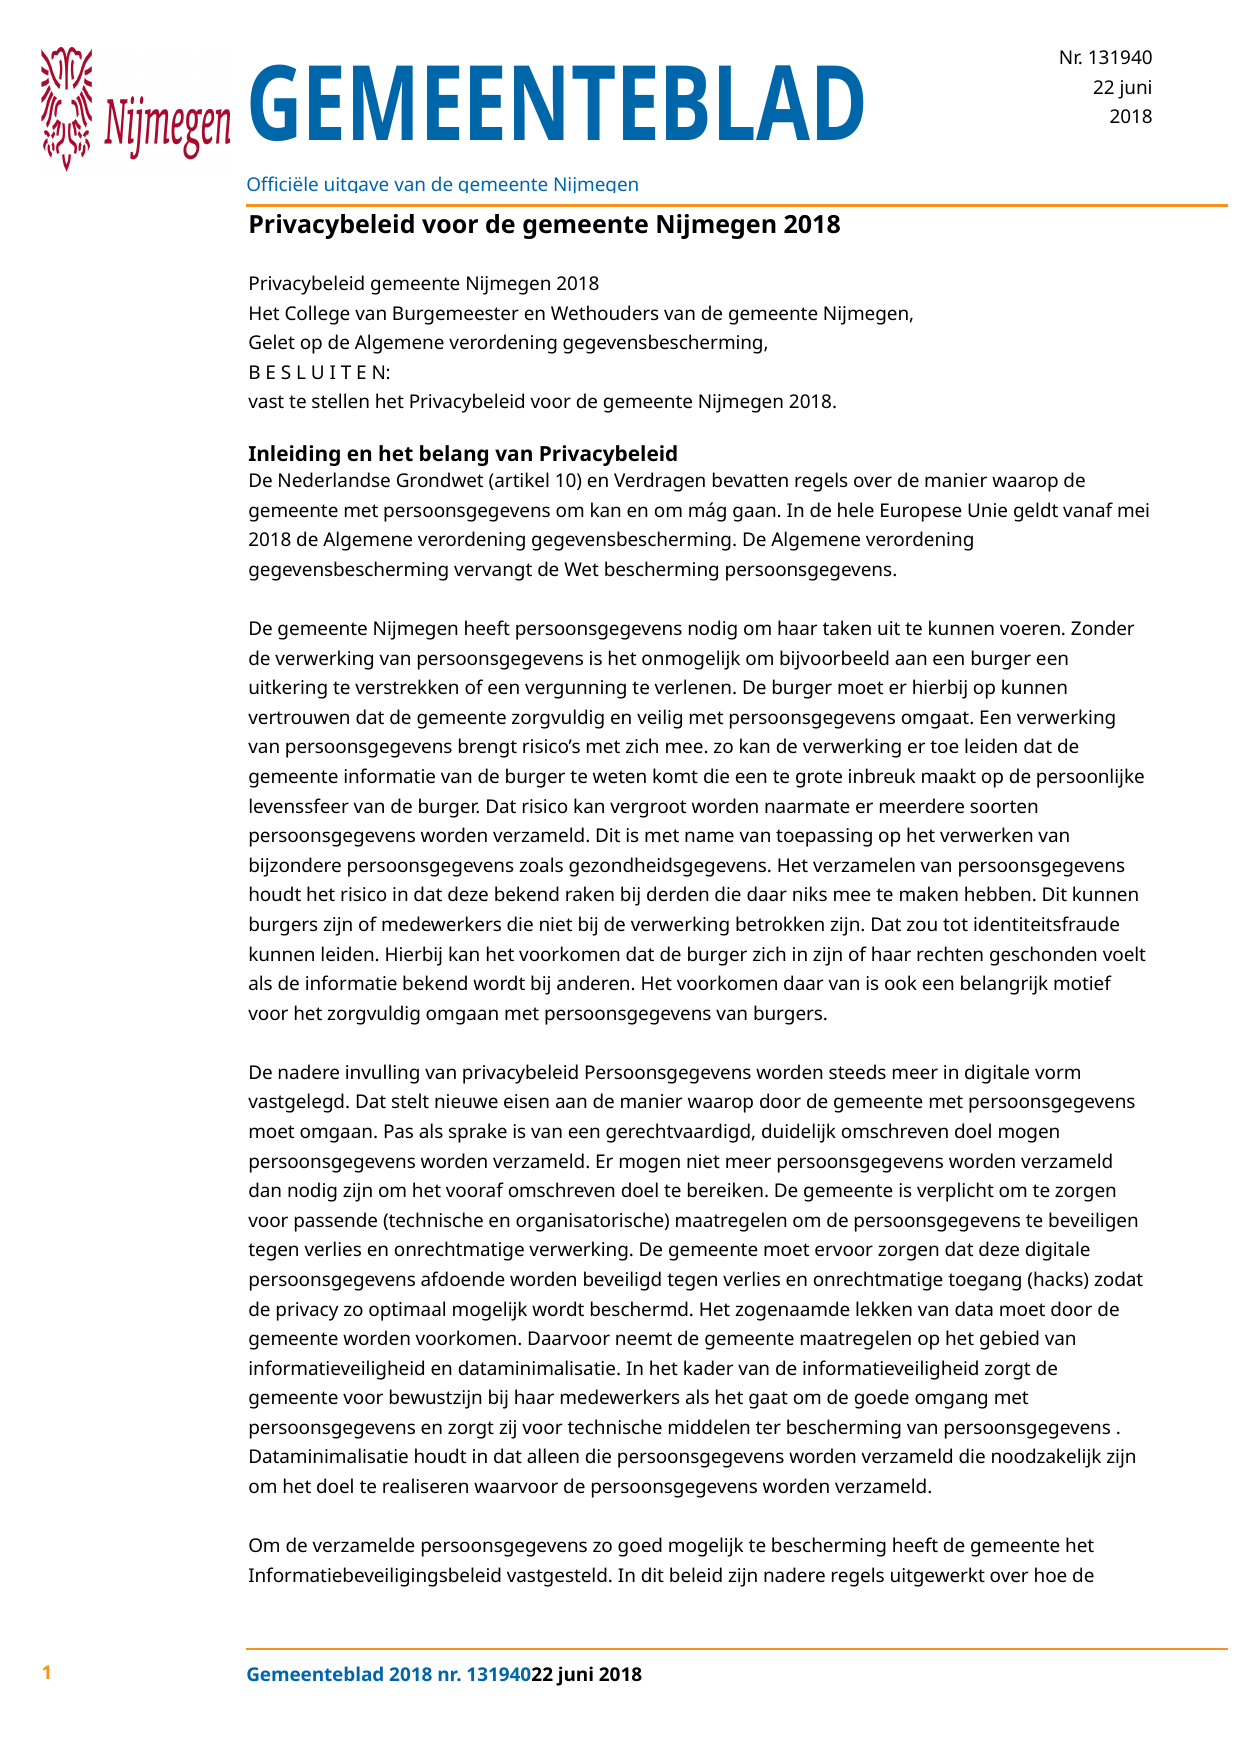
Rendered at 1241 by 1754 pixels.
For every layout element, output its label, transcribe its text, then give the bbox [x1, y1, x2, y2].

text Privacybeleid voor de gemeente Nijmegen 2018 [248, 207, 1152, 241]
text Om de verzamelde persoonsgegevens zo goed mogelijk te bescherming heeft de gemeente het Informatiebeveiligingsbeleid vastgesteld. In dit beleid zijn nadere regels uitgewerkt over hoe de [248, 1532, 1152, 1588]
text Inleiding en het belang van Privacybeleid [248, 439, 1152, 467]
text Het College van Burgemeester en Wethouders van de gemeente Nijmegen, [248, 300, 1152, 326]
text De gemeente Nijmegen heeft persoonsgegevens nodig om haar taken uit te kunnen voeren. Zonder de verwerking van persoonsgegevens is het onmogelijk om bijvoorbeeld aan een burger een uitkering te verstrekken of een vergunning te verlenen. De burger moet er hierbij op kunnen vertrouwen dat de gemeente zorgvuldig en veilig met persoonsgegevens omgaat. Een verwerking van persoonsgegevens brengt risico’s met zich mee. zo kan de verwerking er toe leiden dat de gemeente informatie van de burger te weten komt die een te grote inbreuk maakt op de persoonlijke levenssfeer van de burger. Dat risico kan vergroot worden naarmate er meerdere soorten persoonsgegevens worden verzameld. Dit is met name van toepassing op het verwerken van bijzondere persoonsgegevens zoals gezondheidsgegevens. Het verzamelen van persoonsgegevens houdt het risico in dat deze bekend raken bij derden die daar niks mee te maken hebben. Dit kunnen burgers zijn of medewerkers die niet bij de verwerking betrokken zijn. Dat zou tot identiteitsfraude kunnen leiden. Hierbij kan het voorkomen dat de burger zich in zijn of haar rechten geschonden voelt als de informatie bekend wordt bij anderen. Het voorkomen daar van is ook een belangrijk motief voor het zorgvuldig omgaan met persoonsgegevens van burgers. [248, 615, 1152, 1026]
picture [41, 47, 231, 172]
text B E S L U I T E N: [248, 359, 1152, 385]
text vast te stellen het Privacybeleid voor de gemeente Nijmegen 2018. [248, 389, 1152, 414]
text Gelet op de Algemene verordening gegevensbescherming, [248, 329, 1152, 355]
text De nadere invulling van privacybeleid Persoonsgegevens worden steeds meer in digitale vorm vastgelegd. Dat stelt nieuwe eisen aan de manier waarop door de gemeente met persoonsgegevens moet omgaan. Pas als sprake is van een gerechtvaardigd, duidelijk omschreven doel mogen persoonsgegevens worden verzameld. Er mogen niet meer persoonsgegevens worden verzameld dan nodig zijn om het vooraf omschreven doel te bereiken. De gemeente is verplicht om te zorgen voor passende (technische en organisatorische) maatregelen om de persoonsgegevens te beveiligen tegen verlies en onrechtmatige verwerking. De gemeente moet ervoor zorgen dat deze digitale persoonsgegevens afdoende worden beveiligd tegen verlies en onrechtmatige toegang (hacks) zodat de privacy zo optimaal mogelijk wordt beschermd. Het zogenaamde lekken van data moet door de gemeente worden voorkomen. Daarvoor neemt de gemeente maatregelen op het gebied van informatieveiligheid en dataminimalisatie. In het kader van de informatieveiligheid zorgt de gemeente voor bewustzijn bij haar medewerkers als het gaat om de goede omgang met persoonsgegevens en zorgt zij voor technische middelen ter bescherming van persoonsgegevens . Dataminimalisatie houdt in dat alleen die persoonsgegevens worden verzameld die noodzakelijk zijn om het doel te realiseren waarvoor de persoonsgegevens worden verzameld. [248, 1059, 1152, 1499]
text Privacybeleid gemeente Nijmegen 2018 [248, 270, 1152, 296]
text De Nederlandse Grondwet (artikel 10) en Verdragen bevatten regels over de manier waarop de gemeente met persoonsgegevens om kan en om mág gaan. In de hele Europese Unie geldt vanaf mei 2018 de Algemene verordening gegevensbescherming. De Algemene verordening gegevensbescherming vervangt de Wet bescherming persoonsgegevens. [248, 467, 1152, 582]
